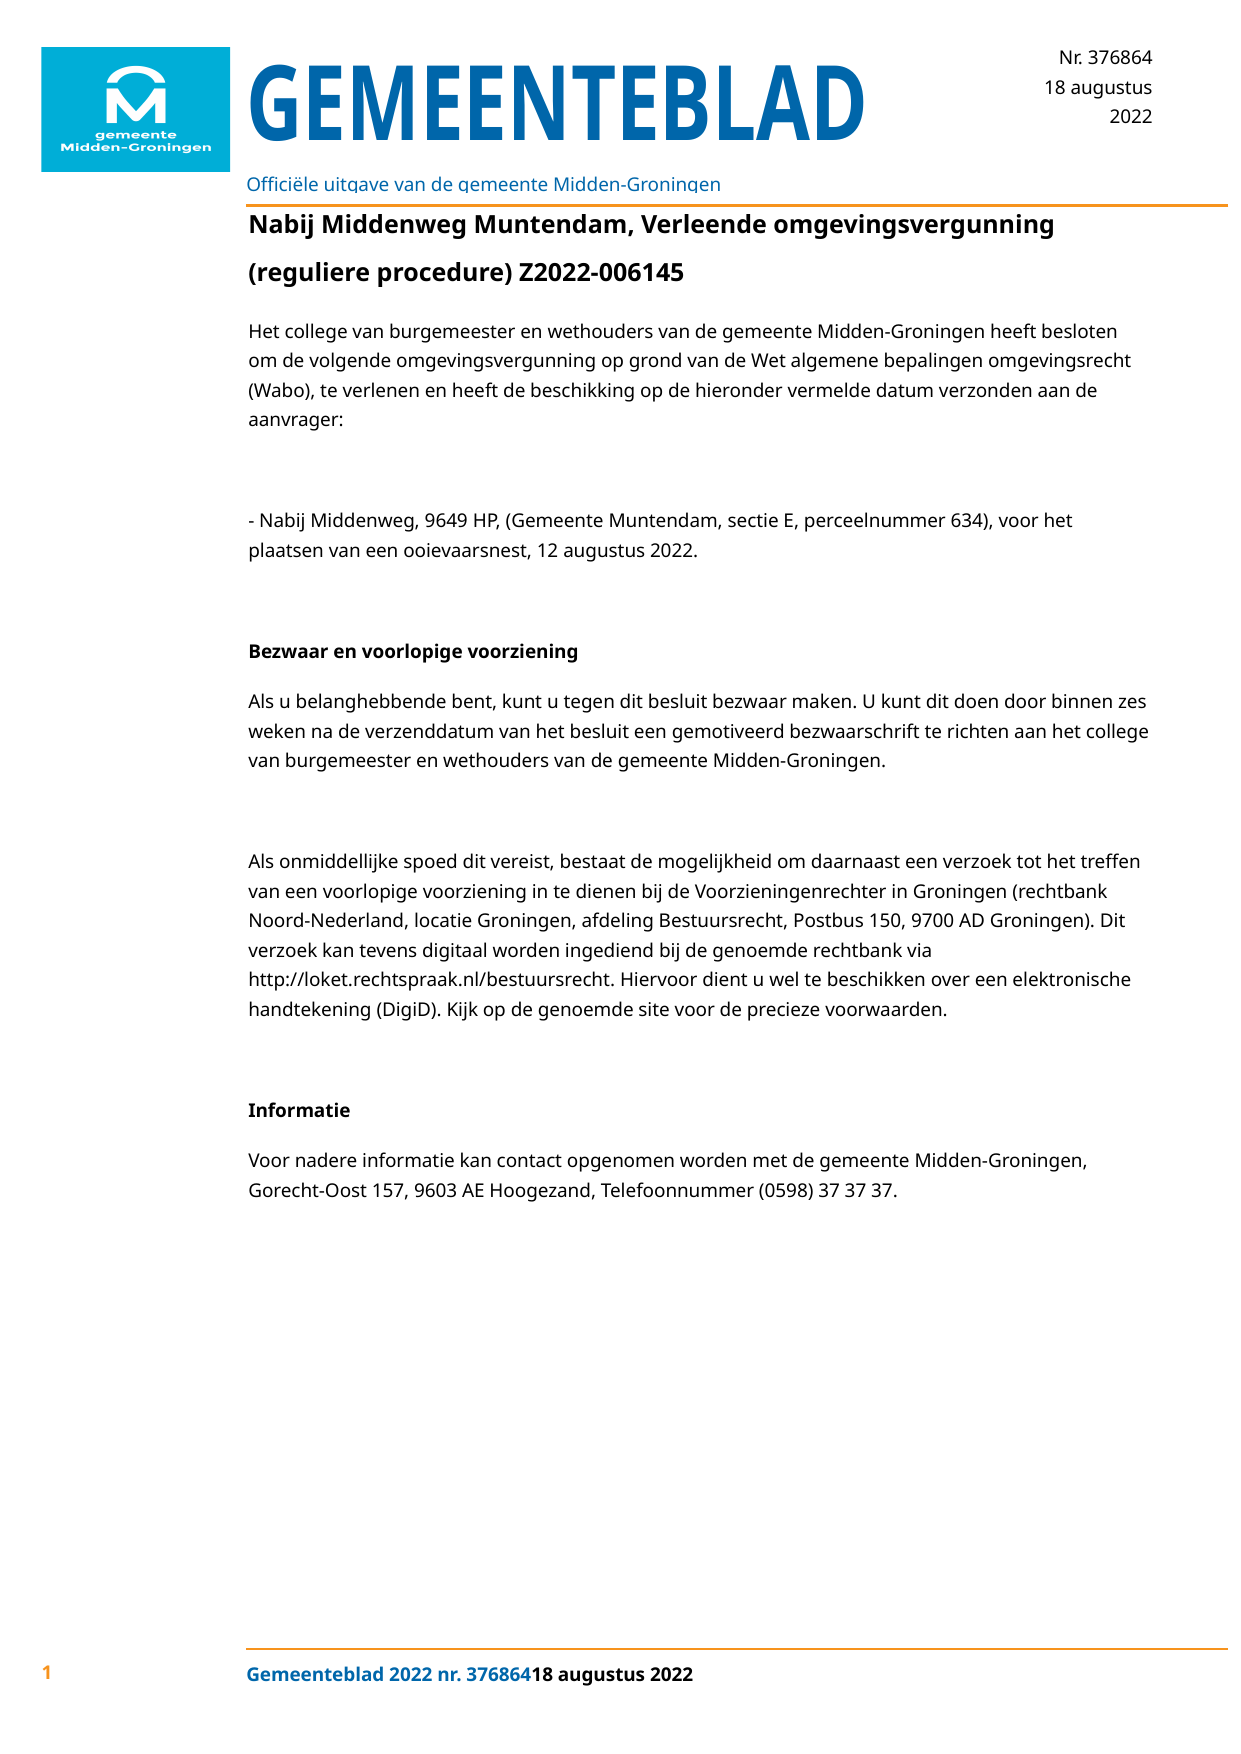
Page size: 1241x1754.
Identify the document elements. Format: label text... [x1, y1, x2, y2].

picture [107, 89, 165, 122]
text Nabij Middenweg Muntendam, Verleende omgevingsvergunning (reguliere procedure) Z2022-006145 [248, 207, 1152, 288]
text Voor nadere informatie kan contact opgenomen worden met de gemeente Midden-Groningen, Gorecht-Oost 157, 9603 AE Hoogezand, Telefoonnummer (0598) 37 37 37. [248, 1147, 1152, 1203]
text Bezwaar en voorlopige voorziening [248, 638, 1152, 664]
picture [108, 66, 164, 82]
text Informatie [248, 1097, 1152, 1123]
text - Nabij Middenweg, 9649 HP, (Gemeente Muntendam, sectie E, perceelnummer 634), voor het plaatsen van een ooievaarsnest, 12 augustus 2022. [248, 507, 1152, 563]
text Als onmiddellijke spoed dit vereist, bestaat de mogelijkheid om daarnaast een verzoek tot het treffen van een voorlopige voorziening in te dienen bij de Voorzieningenrechter in Groningen (rechtbank Noord-Nederland, locatie Groningen, afdeling Bestuursrecht, Postbus 150, 9700 AD Groningen). Dit verzoek kan tevens digitaal worden ingediend bij de genoemde rechtbank via http://loket.rechtspraak.nl/bestuursrecht. Hiervoor dient u wel te beschikken over een elektronische handtekening (DigiD). Kijk op de genoemde site voor de precieze voorwaarden. [248, 848, 1152, 1022]
text Het college van burgemeester en wethouders van de gemeente Midden-Groningen heeft besloten om de volgende omgevingsvergunning op grond van de Wet algemene bepalingen omgevingsrecht (Wabo), te verlenen en heeft de beschikking op de hieronder vermelde datum verzonden aan de aanvrager: [248, 318, 1152, 432]
text Als u belanghebbende bent, kunt u tegen dit besluit bezwaar maken. U kunt dit doen door binnen zes weken na de verzenddatum van het besluit een gemotiveerd bezwaarschrift te richten aan het college van burgemeester en wethouders van de gemeente Midden-Groningen. [248, 688, 1152, 773]
picture [184, 146, 190, 153]
